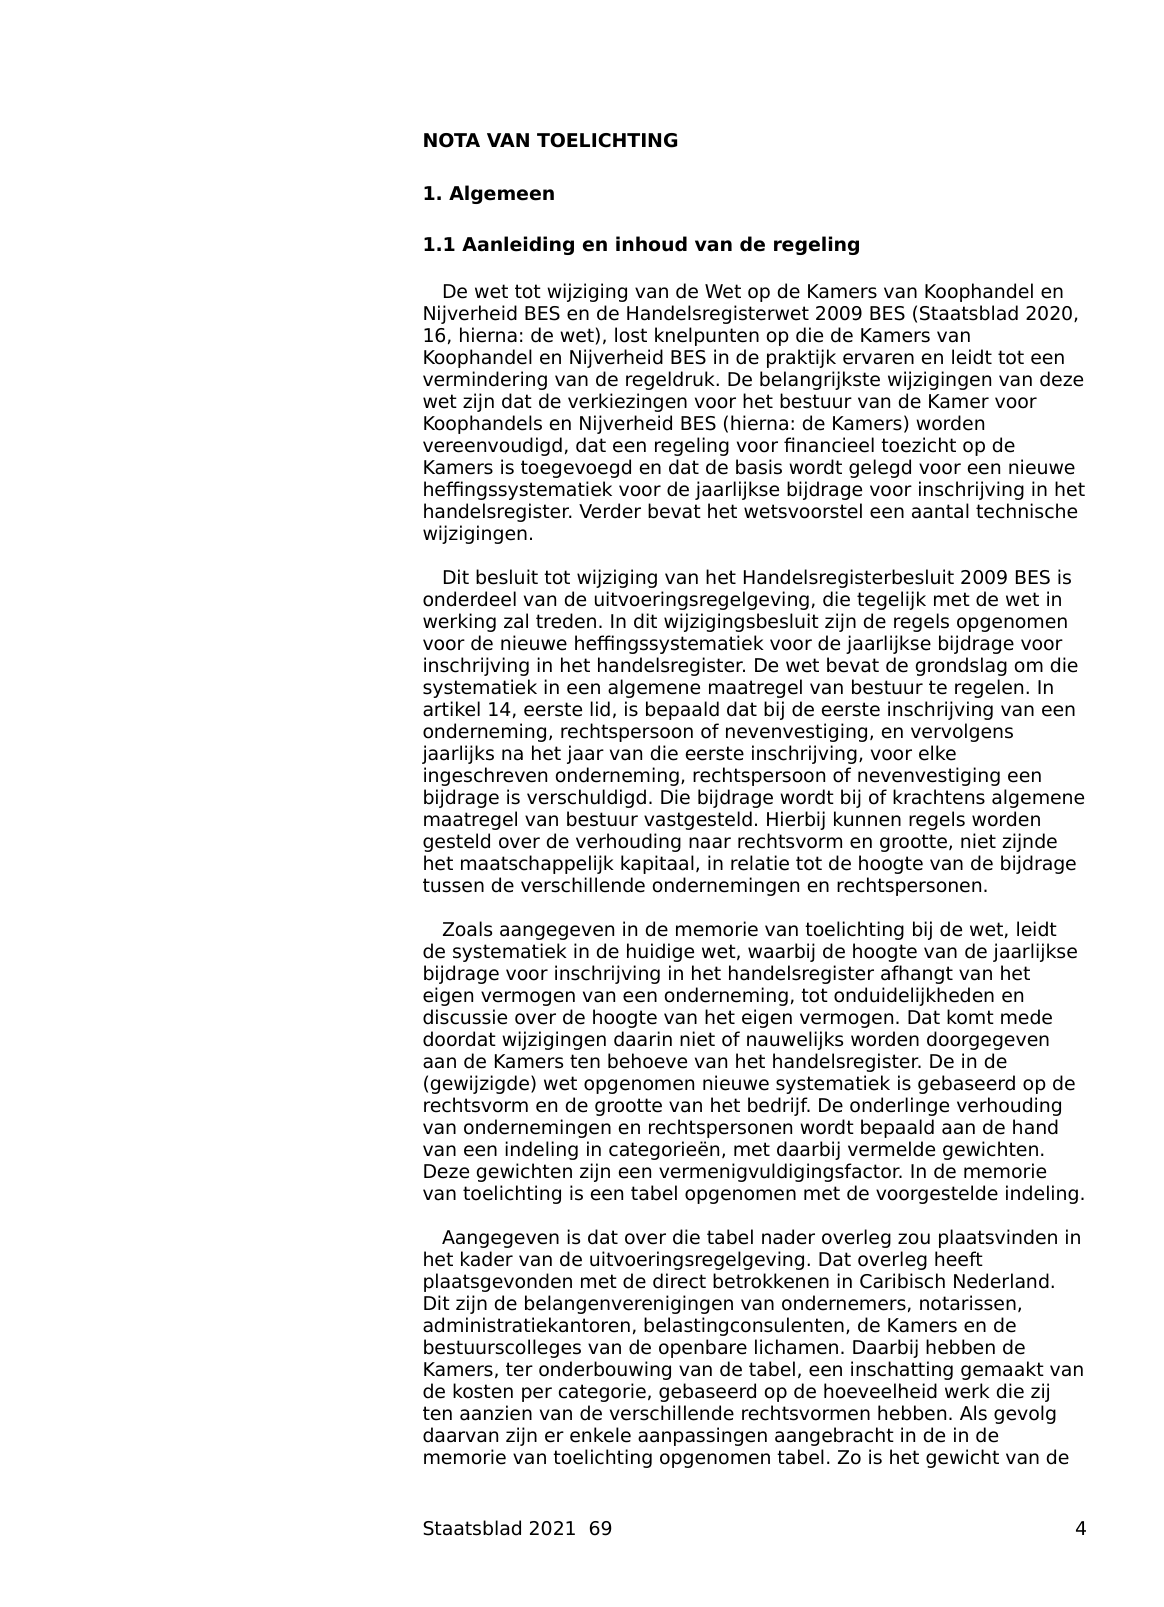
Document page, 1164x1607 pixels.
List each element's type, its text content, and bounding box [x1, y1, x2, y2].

text De wet tot wijziging van de Wet op de Kamers van Koophandel en Nijverheid BES en de Handelsregisterwet 2009 BES (Staatsblad 2020, 16, hierna: de wet), lost knelpunten op die de Kamers van Koophandel en Nijverheid BES in de praktijk ervaren en leidt tot een vermindering van de regeldruk. De belangrijkste wijzigingen van deze wet zijn dat de verkiezingen voor het bestuur van de Kamer voor Koophandels en Nijverheid BES (hierna: de Kamers) worden vereenvoudigd, dat een regeling voor financieel toezicht op de Kamers is toegevoegd en dat de basis wordt gelegd voor een nieuwe heffingssystematiek voor de jaarlijkse bijdrage voor inschrijving in het handelsregister. Verder bevat het wetsvoorstel een aantal technische wijzigingen. [422, 281, 1087, 545]
subtitle 1. Algemeen [422, 182, 1087, 204]
subtitle 1.1 Aanleiding en inhoud van de regeling [422, 234, 1087, 256]
text Dit besluit tot wijziging van het Handelsregisterbesluit 2009 BES is onderdeel van de uitvoeringsregelgeving, die tegelijk met de wet in werking zal treden. In dit wijzigingsbesluit zijn de regels opgenomen voor de nieuwe heffingssystematiek voor de jaarlijkse bijdrage voor inschrijving in het handelsregister. De wet bevat de grondslag om die systematiek in een algemene maatregel van bestuur te regelen. In artikel 14, eerste lid, is bepaald dat bij de eerste inschrijving van een onderneming, rechtspersoon of nevenvestiging, en vervolgens jaarlijks na het jaar van die eerste inschrijving, voor elke ingeschreven onderneming, rechtspersoon of nevenvestiging een bijdrage is verschuldigd. Die bijdrage wordt bij of krachtens algemene maatregel van bestuur vastgesteld. Hierbij kunnen regels worden gesteld over de verhouding naar rechtsvorm en grootte, niet zijnde het maatschappelijk kapitaal, in relatie tot de hoogte van de bijdrage tussen de verschillende ondernemingen en rechtspersonen. [422, 567, 1087, 897]
subtitle NOTA VAN TOELICHTING [422, 130, 1087, 152]
text Zoals aangegeven in de memorie van toelichting bij de wet, leidt de systematiek in de huidige wet, waarbij de hoogte van de jaarlijkse bijdrage voor inschrijving in het handelsregister afhangt van het eigen vermogen van een onderneming, tot onduidelijkheden en discussie over de hoogte van het eigen vermogen. Dat komt mede doordat wijzigingen daarin niet of nauwelijks worden doorgegeven aan de Kamers ten behoeve van het handelsregister. De in de (gewijzigde) wet opgenomen nieuwe systematiek is gebaseerd op de rechtsvorm en de grootte van het bedrijf. De onderlinge verhouding van ondernemingen en rechtspersonen wordt bepaald aan de hand van een indeling in categorieën, met daarbij vermelde gewichten. Deze gewichten zijn een vermenigvuldigingsfactor. In de memorie van toelichting is een tabel opgenomen met de voorgestelde indeling. [422, 919, 1087, 1205]
text Aangegeven is dat over die tabel nader overleg zou plaatsvinden in het kader van de uitvoeringsregelgeving. Dat overleg heeft plaatsgevonden met de direct betrokkenen in Caribisch Nederland. Dit zijn de belangenverenigingen van ondernemers, notarissen, administratiekantoren, belastingconsulenten, de Kamers en de bestuurscolleges van de openbare lichamen. Daarbij hebben de Kamers, ter onderbouwing van de tabel, een inschatting gemaakt van de kosten per categorie, gebaseerd op de hoeveelheid werk die zij ten aanzien van de verschillende rechtsvormen hebben. Als gevolg daarvan zijn er enkele aanpassingen aangebracht in de in de memorie van toelichting opgenomen tabel. Zo is het gewicht van de [422, 1227, 1087, 1469]
